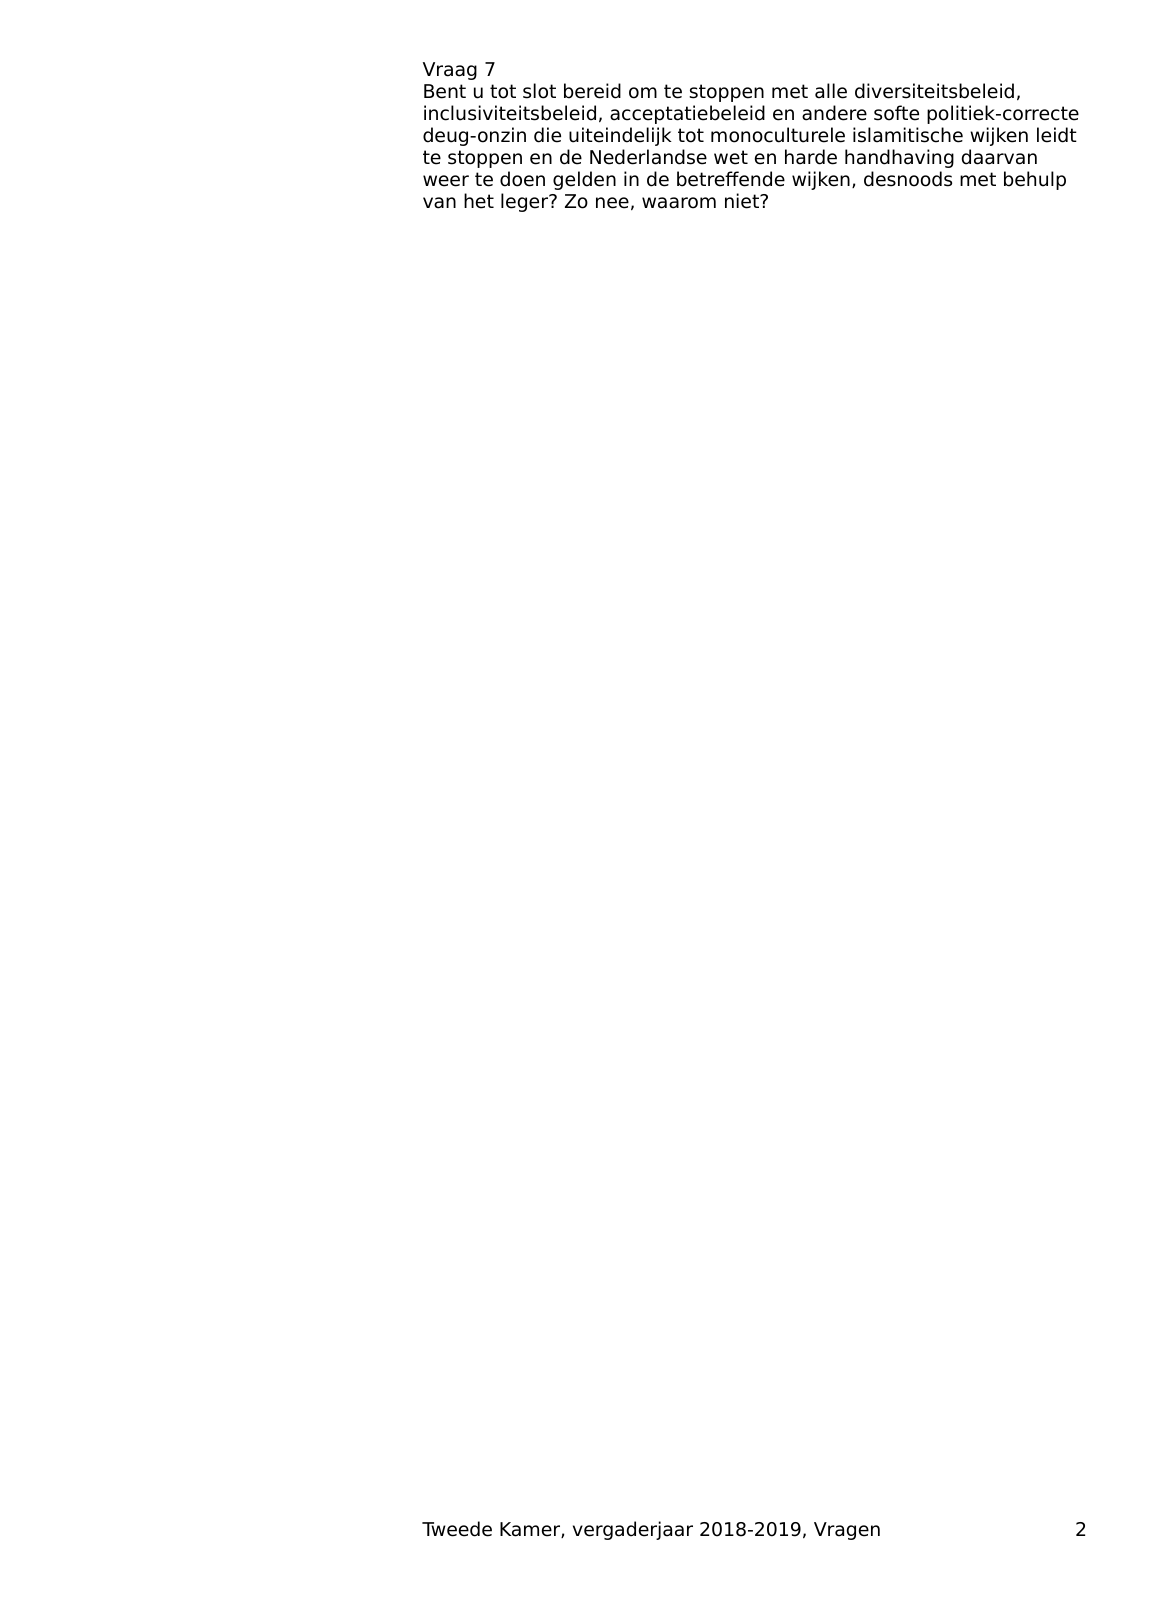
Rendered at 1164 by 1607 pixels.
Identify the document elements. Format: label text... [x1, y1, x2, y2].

text Bent u tot slot bereid om te stoppen met alle diversiteitsbeleid, inclusiviteitsbeleid, acceptatiebeleid en andere softe politiek-correcte deug-onzin die uiteindelijk tot monoculturele islamitische wijken leidt te stoppen en de Nederlandse wet en harde handhaving daarvan weer te doen gelden in de betreffende wijken, desnoods met behulp van het leger? Zo nee, waarom niet? [422, 81, 1087, 213]
text Vraag 7 [422, 59, 1087, 81]
